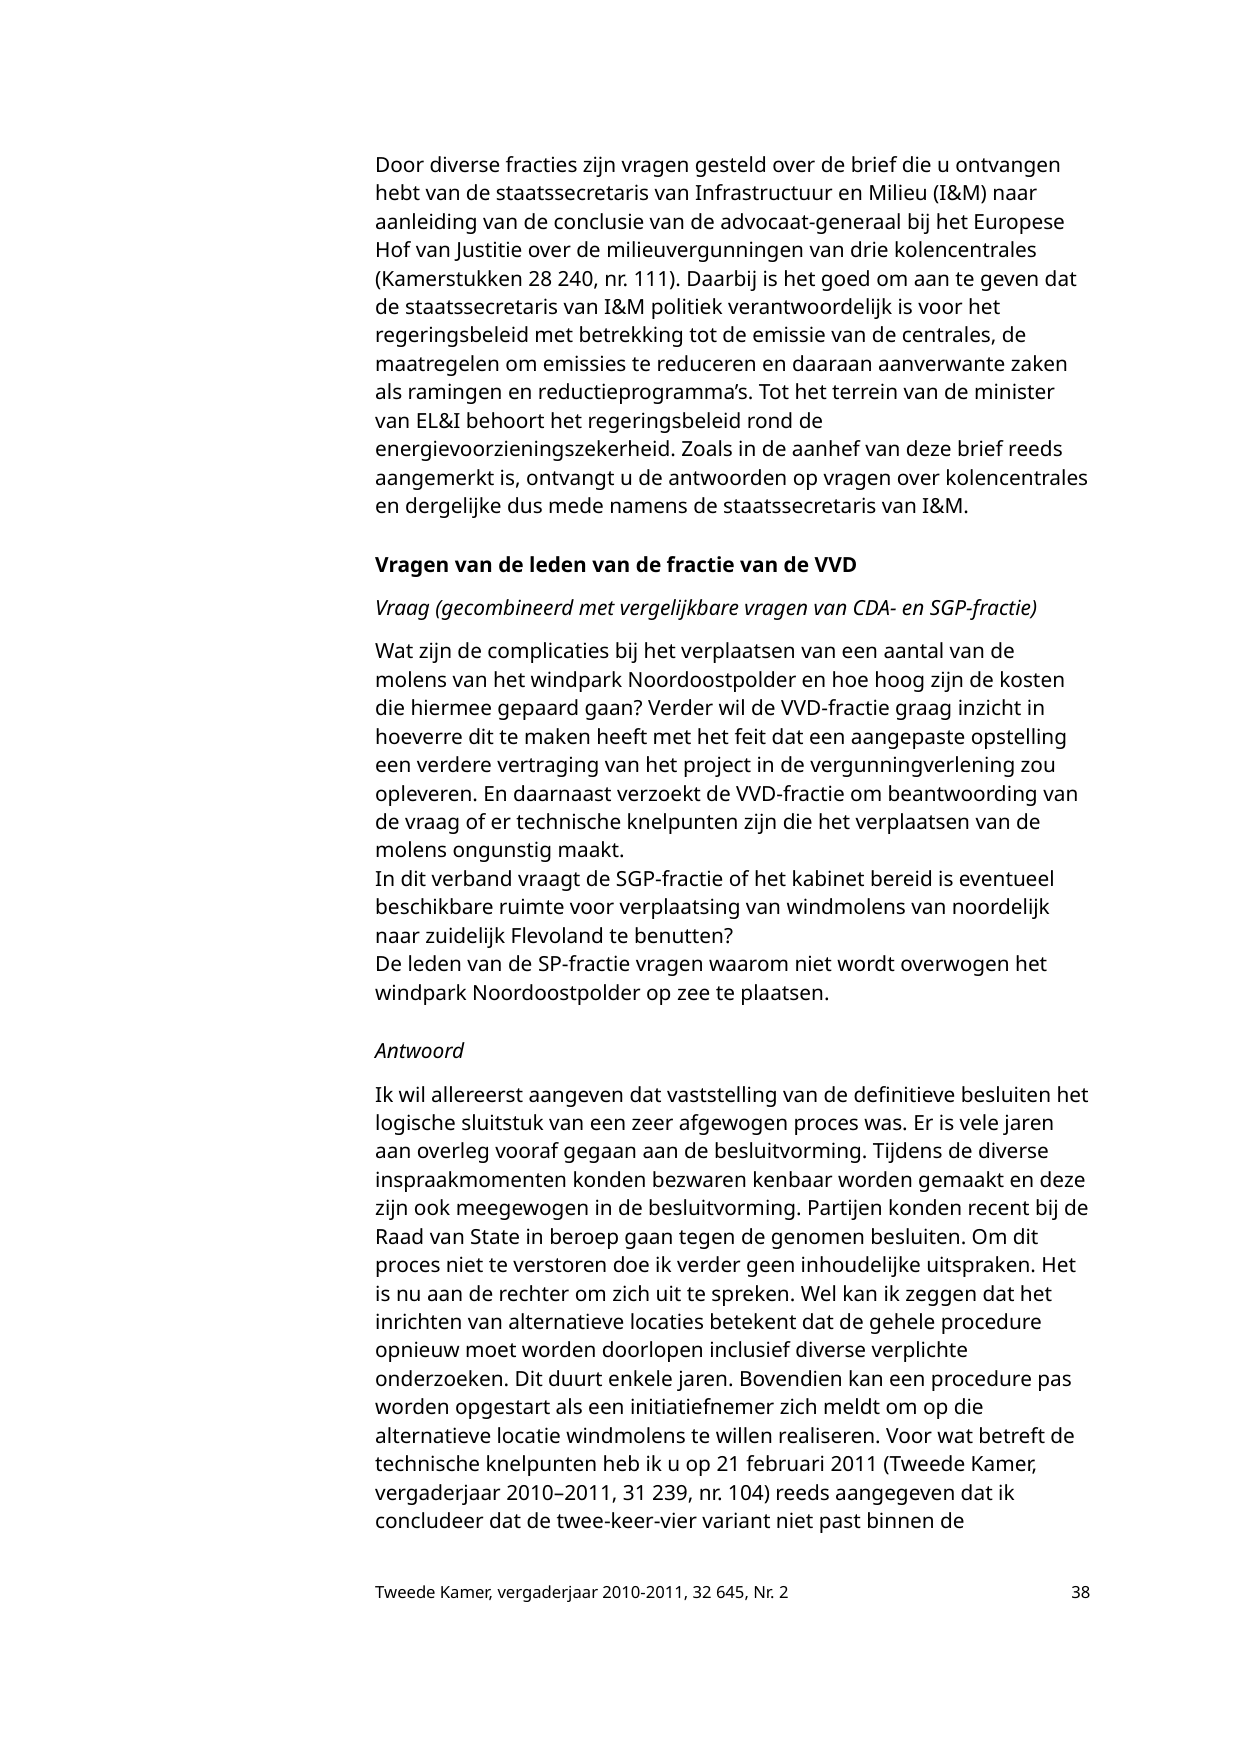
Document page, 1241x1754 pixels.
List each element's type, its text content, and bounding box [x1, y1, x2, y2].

text Vraag (gecombineerd met vergelijkbare vragen van CDA- en SGP-fractie) [375, 593, 1090, 622]
text Vragen van de leden van de fractie van de VVD [375, 550, 1090, 578]
text In dit verband vraagt de SGP-fractie of het kabinet bereid is eventueel beschikbare ruimte voor verplaatsing van windmolens van noordelijk naar zuidelijk Flevoland te benutten? [375, 864, 1090, 949]
text De leden van de SP-fractie vragen waarom niet wordt overwogen het windpark Noordoostpolder op zee te plaatsen. [375, 949, 1090, 1006]
text Ik wil allereerst aangeven dat vaststelling van de definitieve besluiten het logische sluitstuk van een zeer afgewogen proces was. Er is vele jaren aan overleg vooraf gegaan aan de besluitvorming. Tijdens de diverse inspraakmomenten konden bezwaren kenbaar worden gemaakt en deze zijn ook meegewogen in de besluitvorming. Partijen konden recent bij de Raad van State in beroep gaan tegen de genomen besluiten. Om dit proces niet te verstoren doe ik verder geen inhoudelijke uitspraken. Het is nu aan de rechter om zich uit te spreken. Wel kan ik zeggen dat het inrichten van alternatieve locaties betekent dat de gehele procedure opnieuw moet worden doorlopen inclusief diverse verplichte onderzoeken. Dit duurt enkele jaren. Bovendien kan een procedure pas worden opgestart als een initiatiefnemer zich meldt om op die alternatieve locatie windmolens te willen realiseren. Voor wat betreft de technische knelpunten heb ik u op 21 februari 2011 (Tweede Kamer, vergaderjaar 2010–2011, 31 239, nr. 104) reeds aangegeven dat ik concludeer dat de twee-keer-vier variant niet past binnen de [375, 1080, 1090, 1535]
text Door diverse fracties zijn vragen gesteld over de brief die u ontvangen hebt van de staatssecretaris van Infrastructuur en Milieu (I&M) naar aanleiding van de conclusie van de advocaat-generaal bij het Europese Hof van Justitie over de milieuvergunningen van drie kolencentrales (Kamerstukken 28 240, nr. 111). Daarbij is het goed om aan te geven dat de staatssecretaris van I&M politiek verantwoordelijk is voor het regeringsbeleid met betrekking tot de emissie van de centrales, de maatregelen om emissies te reduceren en daaraan aanverwante zaken als ramingen en reductieprogramma’s. Tot het terrein van de minister van EL&I behoort het regeringsbeleid rond de energievoorzieningszekerheid. Zoals in de aanhef van deze brief reeds aangemerkt is, ontvangt u de antwoorden op vragen over kolencentrales en dergelijke dus mede namens de staatssecretaris van I&M. [375, 150, 1090, 520]
text Antwoord [375, 1036, 1090, 1065]
text Wat zijn de complicaties bij het verplaatsen van een aantal van de molens van het windpark Noordoostpolder en hoe hoog zijn de kosten die hiermee gepaard gaan? Verder wil de VVD-fractie graag inzicht in hoeverre dit te maken heeft met het feit dat een aangepaste opstelling een verdere vertraging van het project in de vergunningverlening zou opleveren. En daarnaast verzoekt de VVD-fractie om beantwoording van de vraag of er technische knelpunten zijn die het verplaatsen van de molens ongunstig maakt. [375, 637, 1090, 864]
